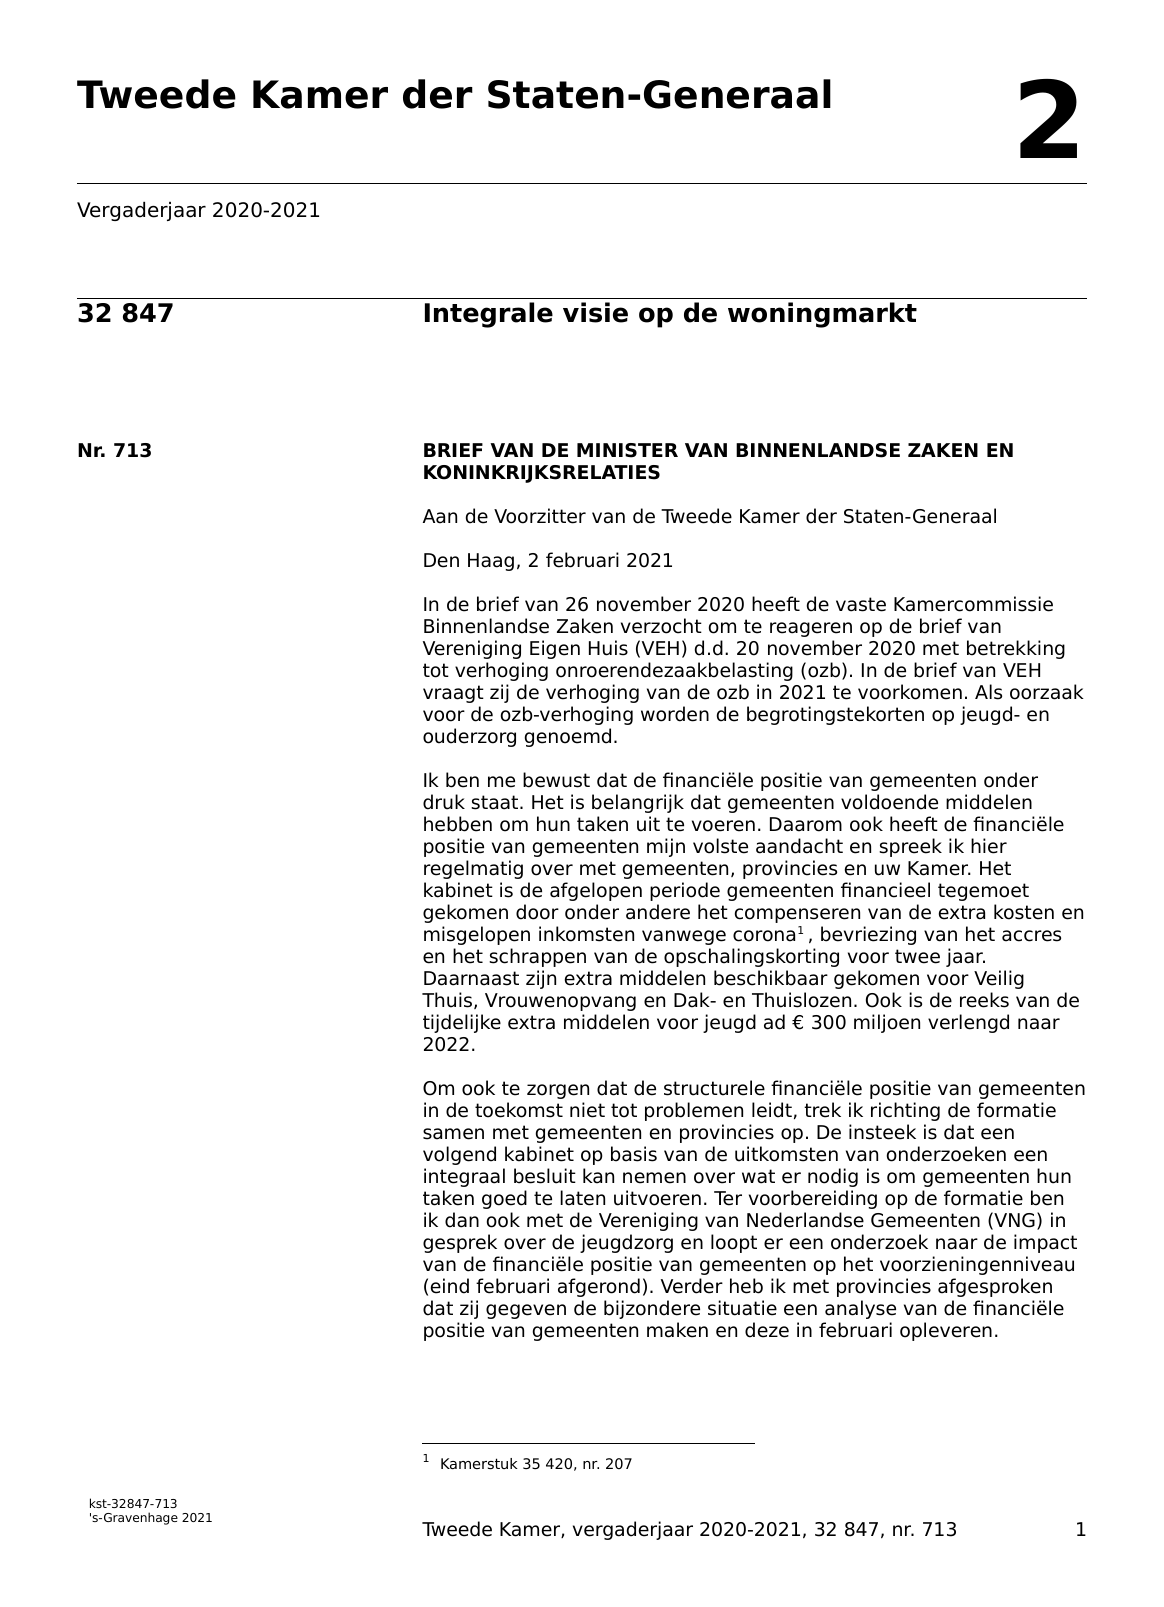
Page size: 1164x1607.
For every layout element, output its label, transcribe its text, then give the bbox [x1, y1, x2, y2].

table_cell Vergaderjaar 2020-2021 [77, 184, 1087, 298]
subtitle Nr. 713 BRIEF VAN DE MINISTER VAN BINNENLANDSE ZAKEN EN KONINKRIJKSRELATIES [77, 440, 1087, 484]
text 's-Gravenhage 2021 [88, 1511, 323, 1525]
text Om ook te zorgen dat de structurele financiële positie van gemeenten in de toekomst niet tot problemen leidt, trek ik richting de formatie samen met gemeenten en provincies op. De insteek is dat een volgend kabinet op basis van de uitkomsten van onderzoeken een integraal besluit kan nemen over wat er nodig is om gemeenten hun taken goed te laten uitvoeren. Ter voorbereiding op de formatie ben ik dan ook met de Vereniging van Nederlandse Gemeenten (VNG) in gesprek over de jeugdzorg en loopt er een onderzoek naar de impact van de financiële positie van gemeenten op het voorzieningenniveau (eind februari afgerond). Verder heb ik met provincies afgesproken dat zij gegeven de bijzondere situatie een analyse van de financiële positie van gemeenten maken en deze in februari opleveren. [422, 1078, 1087, 1342]
text Aan de Voorzitter van de Tweede Kamer der Staten-Generaal [422, 506, 1087, 528]
text kst-32847-713 [88, 1497, 323, 1511]
table_header 2 [886, 59, 1087, 183]
text Den Haag, 2 februari 2021 [422, 550, 1087, 572]
text In de brief van 26 november 2020 heeft de vaste Kamercommissie Binnenlandse Zaken verzocht om te reageren op de brief van Vereniging Eigen Huis (VEH) d.d. 20 november 2020 met betrekking tot verhoging onroerendezaakbelasting (ozb). In de brief van VEH vraagt zij de verhoging van de ozb in 2021 te voorkomen. Als oorzaak voor de ozb-verhoging worden de begrotingstekorten op jeugd- en ouderzorg genoemd. [422, 594, 1087, 748]
subtitle 32 847 Integrale visie op de woningmarkt [77, 299, 1087, 329]
table_header Tweede Kamer der Staten-Generaal [77, 59, 886, 183]
text Ik ben me bewust dat de financiële positie van gemeenten onder druk staat. Het is belangrijk dat gemeenten voldoende middelen hebben om hun taken uit te voeren. Daarom ook heeft de financiële positie van gemeenten mijn volste aandacht en spreek ik hier regelmatig over met gemeenten, provincies en uw Kamer. Het kabinet is de afgelopen periode gemeenten financieel tegemoet gekomen door onder andere het compenseren van de extra kosten en misgelopen inkomsten vanwege corona, bevriezing van het accres en het schrappen van de opschalingskorting voor twee jaar. Daarnaast zijn extra middelen beschikbaar gekomen voor Veilig Thuis, Vrouwenopvang en Dak- en Thuislozen. Ook is de reeks van de tijdelijke extra middelen voor jeugd ad € 300 miljoen verlengd naar 2022. [422, 770, 1087, 1056]
text Kamerstuk 35 420, nr. 207 [422, 1452, 1087, 1474]
